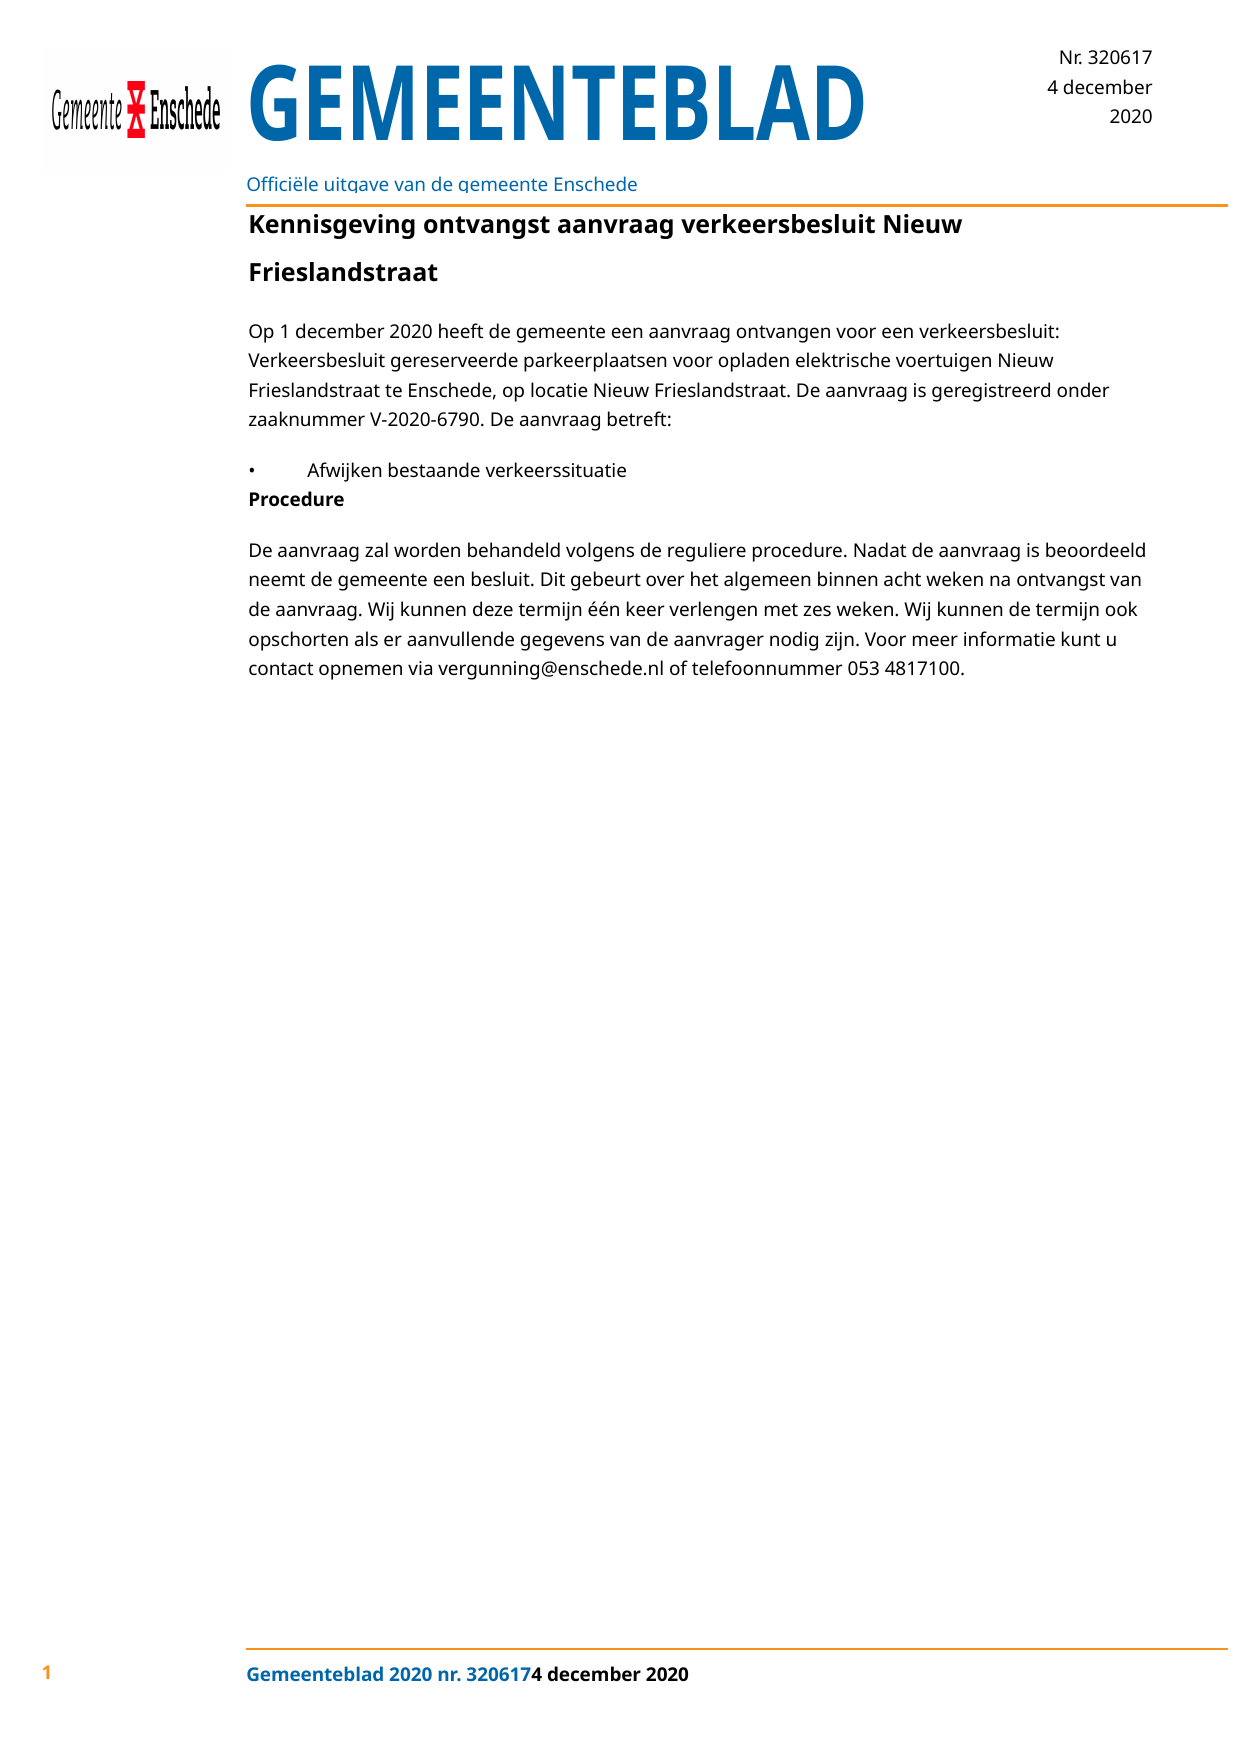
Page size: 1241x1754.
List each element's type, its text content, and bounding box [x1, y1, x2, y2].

text De aanvraag zal worden behandeld volgens de reguliere procedure. Nadat de aanvraag is beoordeeld neemt de gemeente een besluit. Dit gebeurt over het algemeen binnen acht weken na ontvangst van de aanvraag. Wij kunnen deze termijn één keer verlengen met zes weken. Wij kunnen de termijn ook opschorten als er aanvullende gegevens van de aanvrager nodig zijn. Voor meer informatie kunt u contact opnemen via vergunning@enschede.nl of telefoonnummer 053 4817100. [248, 537, 1152, 681]
text Procedure [248, 487, 1152, 512]
text Kennisgeving ontvangst aanvraag verkeersbesluit Nieuw Frieslandstraat [248, 207, 1152, 288]
picture [41, 47, 231, 172]
list Afwijken bestaande verkeerssituatie [248, 457, 1152, 483]
text Op 1 december 2020 heeft de gemeente een aanvraag ontvangen voor een verkeersbesluit: Verkeersbesluit gereserveerde parkeerplaatsen voor opladen elektrische voertuigen Nieuw Frieslandstraat te Enschede, op locatie Nieuw Frieslandstraat. De aanvraag is geregistreerd onder zaaknummer V-2020-6790. De aanvraag betreft: [248, 318, 1152, 432]
